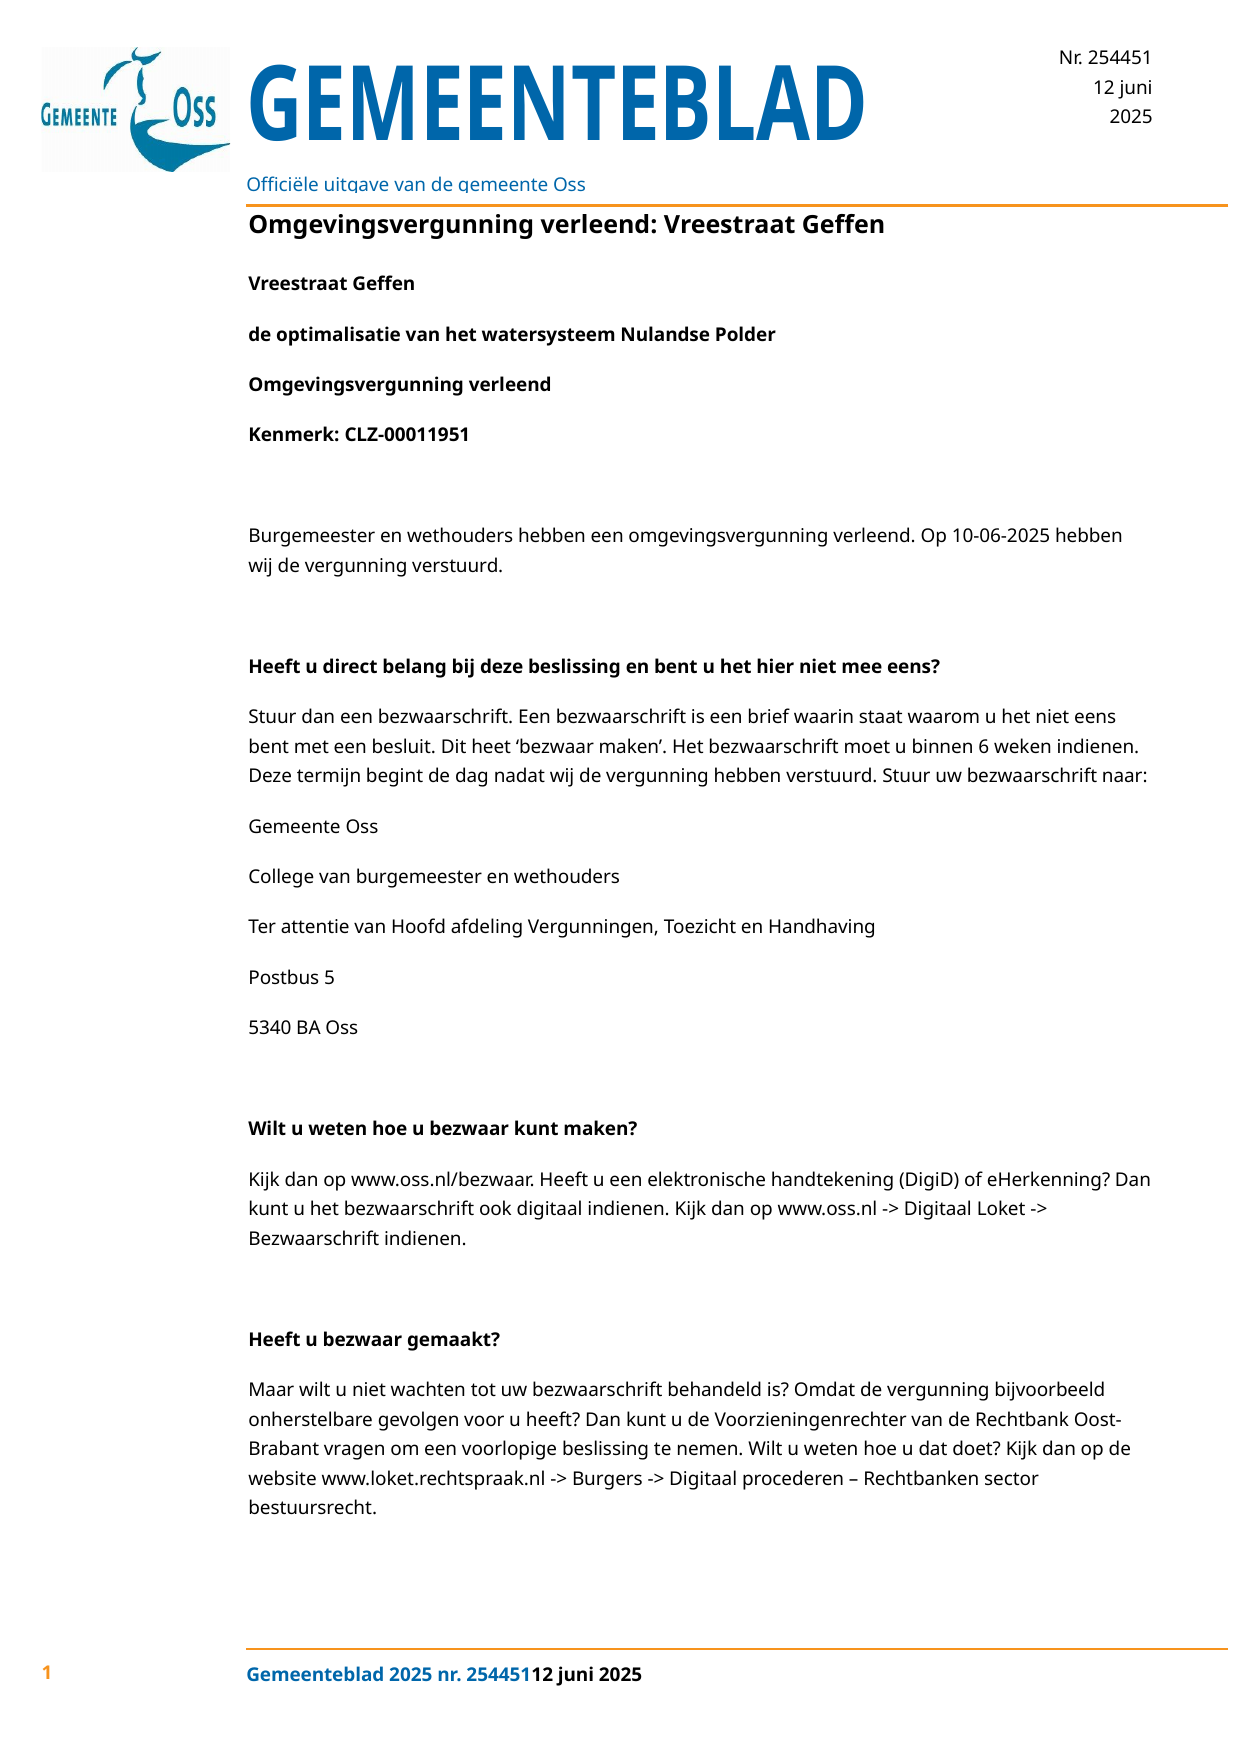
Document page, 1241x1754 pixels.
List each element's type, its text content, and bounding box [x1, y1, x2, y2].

text Maar wilt u niet wachten tot uw bezwaarschrift behandeld is? Omdat de vergunning bijvoorbeeld onherstelbare gevolgen voor u heeft? Dan kunt u de Voorzieningenrechter van de Rechtbank Oost-Brabant vragen om een voorlopige beslissing te nemen. Wilt u weten hoe u dat doet? Kijk dan op de website www.loket.rechtspraak.nl -> Burgers -> Digitaal procederen – Rechtbanken sector bestuursrecht. [248, 1376, 1152, 1520]
text College van burgemeester en wethouders [248, 863, 1152, 889]
text Burgemeester en wethouders hebben een omgevingsvergunning verleend. Op 10-06-2025 hebben wij de vergunning verstuurd. [248, 522, 1152, 578]
text Vreestraat Geffen [248, 270, 1152, 296]
text 5340 BA Oss [248, 1014, 1152, 1040]
text Kijk dan op www.oss.nl/bezwaar. Heeft u een elektronische handtekening (DigiD) of eHerkenning? Dan kunt u het bezwaarschrift ook digitaal indienen. Kijk dan op www.oss.nl -> Digitaal Loket -> Bezwaarschrift indienen. [248, 1166, 1152, 1251]
text Wilt u weten hoe u bezwaar kunt maken? [248, 1115, 1152, 1141]
text Heeft u bezwaar gemaakt? [248, 1326, 1152, 1351]
picture [41, 47, 231, 172]
text Stuur dan een bezwaarschrift. Een bezwaarschrift is een brief waarin staat waarom u het niet eens bent met een besluit. Dit heet ‘bezwaar maken’. Het bezwaarschrift moet u binnen 6 weken indienen. Deze termijn begint de dag nadat wij de vergunning hebben verstuurd. Stuur uw bezwaarschrift naar: [248, 703, 1152, 788]
text Omgevingsvergunning verleend: Vreestraat Geffen [248, 207, 1152, 241]
text Ter attentie van Hoofd afdeling Vergunningen, Toezicht en Handhaving [248, 914, 1152, 939]
text Gemeente Oss [248, 813, 1152, 838]
text Heeft u direct belang bij deze beslissing en bent u het hier niet mee eens? [248, 653, 1152, 678]
text Omgevingsvergunning verleend [248, 371, 1152, 397]
text Kenmerk: CLZ-00011951 [248, 422, 1152, 447]
text Postbus 5 [248, 964, 1152, 990]
text de optimalisatie van het watersysteem Nulandse Polder [248, 321, 1152, 346]
